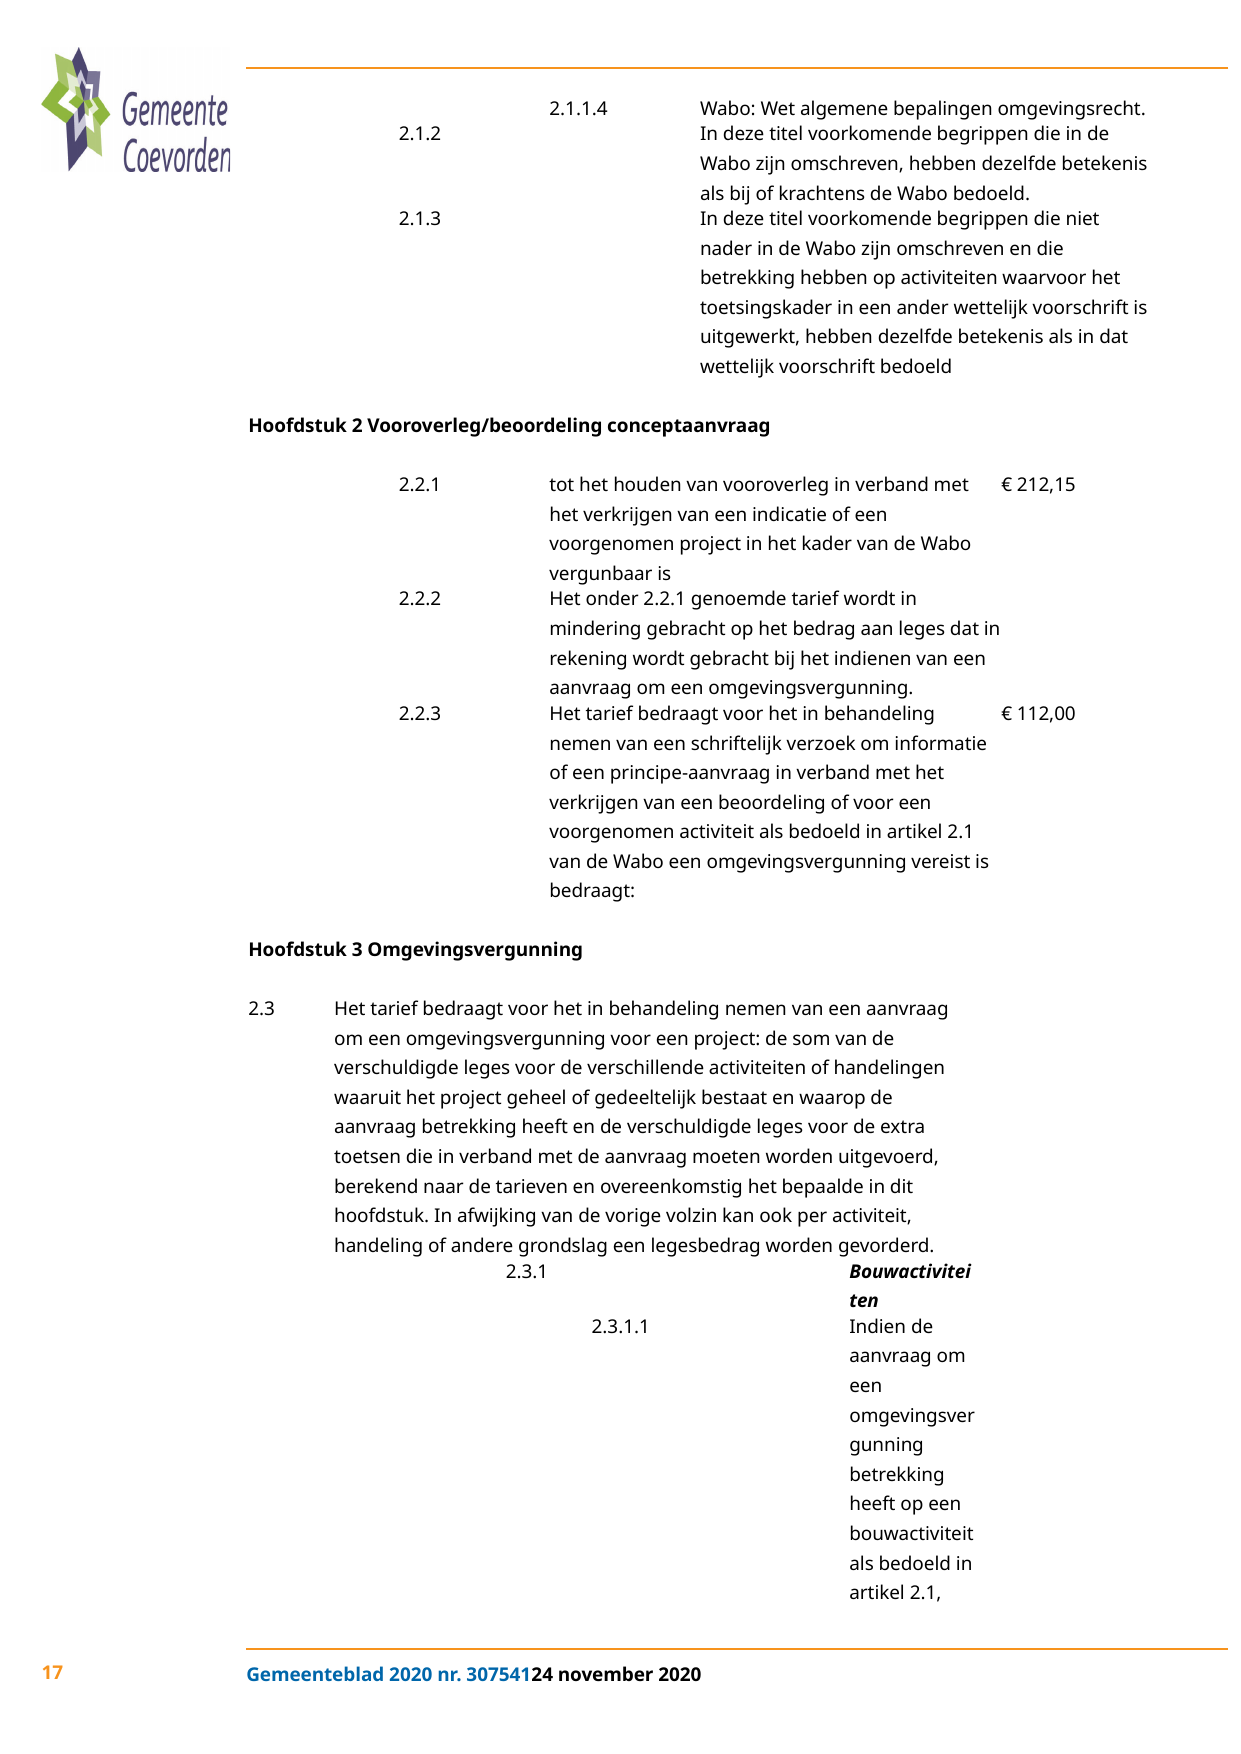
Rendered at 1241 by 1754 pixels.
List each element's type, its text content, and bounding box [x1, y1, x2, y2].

table_header Het tarief bedraagt voor het in behandeling nemen van een aanvraag om een omgevingsvergunning voor een project: de som van de verschuldigde leges voor de verschillende activiteiten of handelingen waaruit het project geheel of gedeeltelijk bestaat en waarop de aanvraag betrekking heeft en de verschuldigde leges voor de extra toetsen die in verband met de aanvraag moeten worden uitgevoerd, berekend naar de tarieven en overeenkomstig het bepaalde in dit hoofdstuk. In afwijking van de vorige volzin kan ook per activiteit, handeling of andere grondslag een legesbedrag worden gevorderd. [334, 995, 980, 1258]
table_cell [248, 95, 398, 121]
table_cell [248, 1313, 506, 1605]
table_cell [248, 586, 398, 700]
table_cell [980, 1258, 1152, 1313]
table_cell [248, 1258, 506, 1313]
table_cell Het onder 2.2.1 genoemde tarief wordt in mindering gebracht op het bedrag aan leges dat in rekening wordt gebracht bij het indienen van een aanvraag om een omgevingsvergunning. [549, 586, 1001, 700]
table_cell 2.2.2 [399, 586, 549, 700]
table_cell [763, 1313, 849, 1605]
table_cell [591, 1258, 677, 1313]
table_cell Het tarief bedraagt voor het in behandeling nemen van een schriftelijk verzoek om informatie of een principe-aanvraag in verband met het verkrijgen van een beoordeling of voor een voorgenomen activiteit als bedoeld in artikel 2.1 van de Wabo een omgevingsvergunning vereist is bedraagt: [549, 700, 1001, 903]
table_cell [763, 1258, 849, 1313]
table_cell 2.3.1.1 [591, 1313, 677, 1605]
table_cell [248, 700, 398, 903]
table_header 2.2.1 [399, 471, 549, 586]
table_cell 2.1.2 [399, 121, 549, 205]
table_cell [506, 1313, 591, 1605]
table_cell € 112,00 [1001, 700, 1152, 903]
table_cell Bouwactiviteiten [849, 1258, 980, 1313]
table_header 2.3 [248, 995, 334, 1258]
table_cell 2.3.1 [506, 1258, 591, 1313]
table_cell Indien de aanvraag om een omgevingsvergunning betrekking heeft op een bouwactiviteit als bedoeld in artikel 2.1, [849, 1313, 980, 1605]
table_cell Wabo: Wet algemene bepalingen omgevingsrecht. [700, 95, 1152, 121]
table_cell 2.1.1.4 [549, 95, 700, 121]
table_cell 2.2.3 [399, 700, 549, 903]
table_cell [248, 205, 398, 379]
table_cell [678, 1258, 763, 1313]
table_cell In deze titel voorkomende begrippen die in de Wabo zijn omschreven, hebben dezelfde betekenis als bij of krachtens de Wabo bedoeld. [700, 121, 1152, 205]
table_cell 2.1.3 [399, 205, 549, 379]
table_cell [1001, 586, 1152, 700]
table_cell [399, 95, 549, 121]
text Hoofdstuk 3 Omgevingsvergunning [248, 936, 1152, 962]
table_cell [549, 205, 700, 379]
table_header € 212,15 [1001, 471, 1152, 586]
picture [41, 47, 231, 172]
text Hoofdstuk 2 Vooroverleg/beoordeling conceptaanvraag [248, 412, 1152, 438]
table_cell [678, 1313, 763, 1605]
table_cell In deze titel voorkomende begrippen die niet nader in de Wabo zijn omschreven en die betrekking hebben op activiteiten waarvoor het toetsingskader in een ander wettelijk voorschrift is uitgewerkt, hebben dezelfde betekenis als in dat wettelijk voorschrift bedoeld [700, 205, 1152, 379]
table_cell [549, 121, 700, 205]
table_header tot het houden van vooroverleg in verband met het verkrijgen van een indicatie of een voorgenomen project in het kader van de Wabo vergunbaar is [549, 471, 1001, 586]
table_cell [980, 1313, 1152, 1605]
table_cell [248, 121, 398, 205]
table_header [248, 471, 398, 586]
